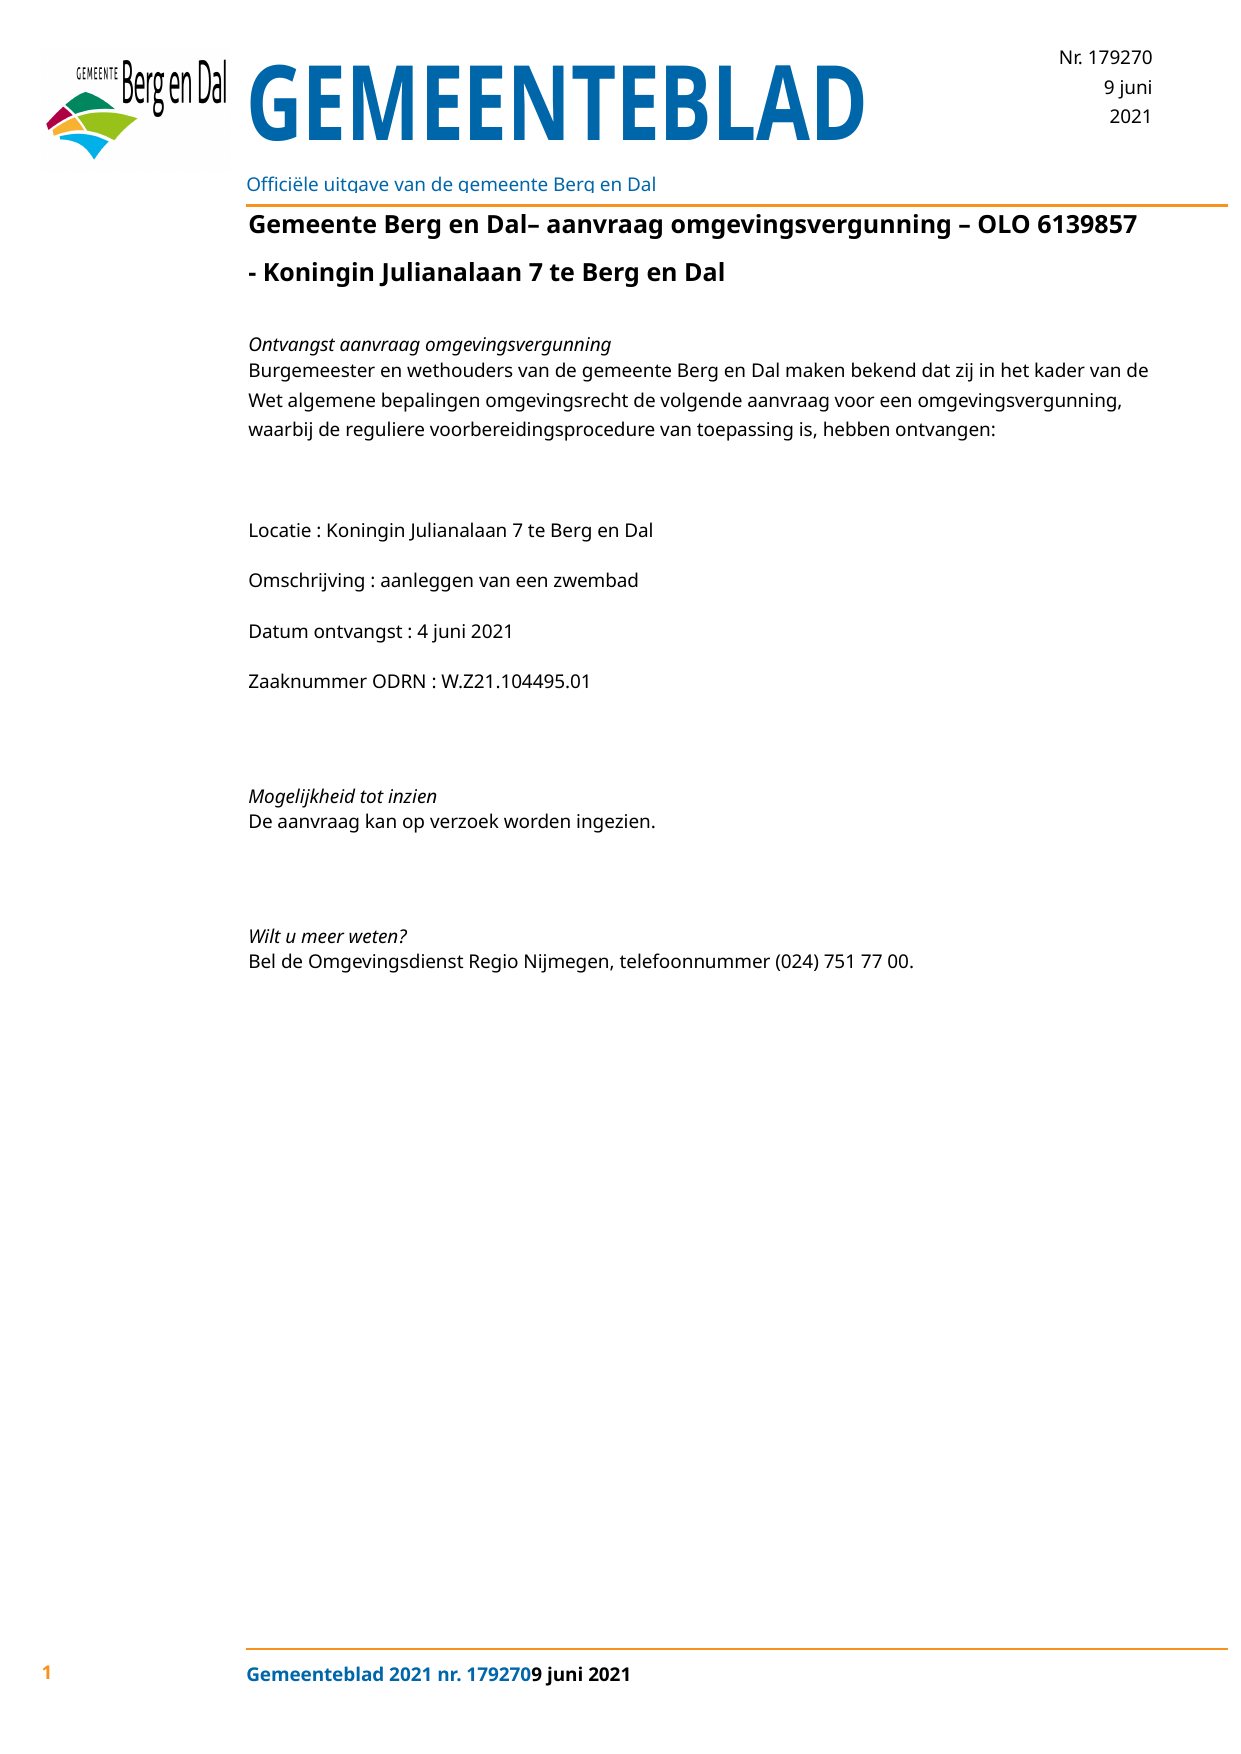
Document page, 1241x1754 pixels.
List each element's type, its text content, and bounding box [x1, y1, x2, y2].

text Wilt u meer weten? [248, 923, 1152, 949]
text Ontvangst aanvraag omgevingsvergunning [248, 331, 1152, 357]
text Zaaknummer ODRN : W.Z21.104495.01 [248, 668, 1152, 694]
text De aanvraag kan op verzoek worden ingezien. [248, 808, 1152, 834]
text Burgemeester en wethouders van de gemeente Berg en Dal maken bekend dat zij in het kader van de Wet algemene bepalingen omgevingsrecht de volgende aanvraag voor een omgevingsvergunning, waarbij de reguliere voorbereidingsprocedure van toepassing is, hebben ontvangen: [248, 357, 1152, 442]
text Datum ontvangst : 4 juni 2021 [248, 618, 1152, 644]
text Gemeente Berg en Dal– aanvraag omgevingsvergunning – OLO 6139857 - Koningin Julianalaan 7 te Berg en Dal [248, 207, 1152, 288]
text Omschrijving : aanleggen van een zwembad [248, 568, 1152, 593]
text Mogelijkheid tot inzien [248, 783, 1152, 808]
text Locatie : Koningin Julianalaan 7 te Berg en Dal [248, 517, 1152, 543]
text Bel de Omgevingsdienst Regio Nijmegen, telefoonnummer (024) 751 77 00. [248, 949, 1152, 974]
picture [41, 47, 231, 172]
